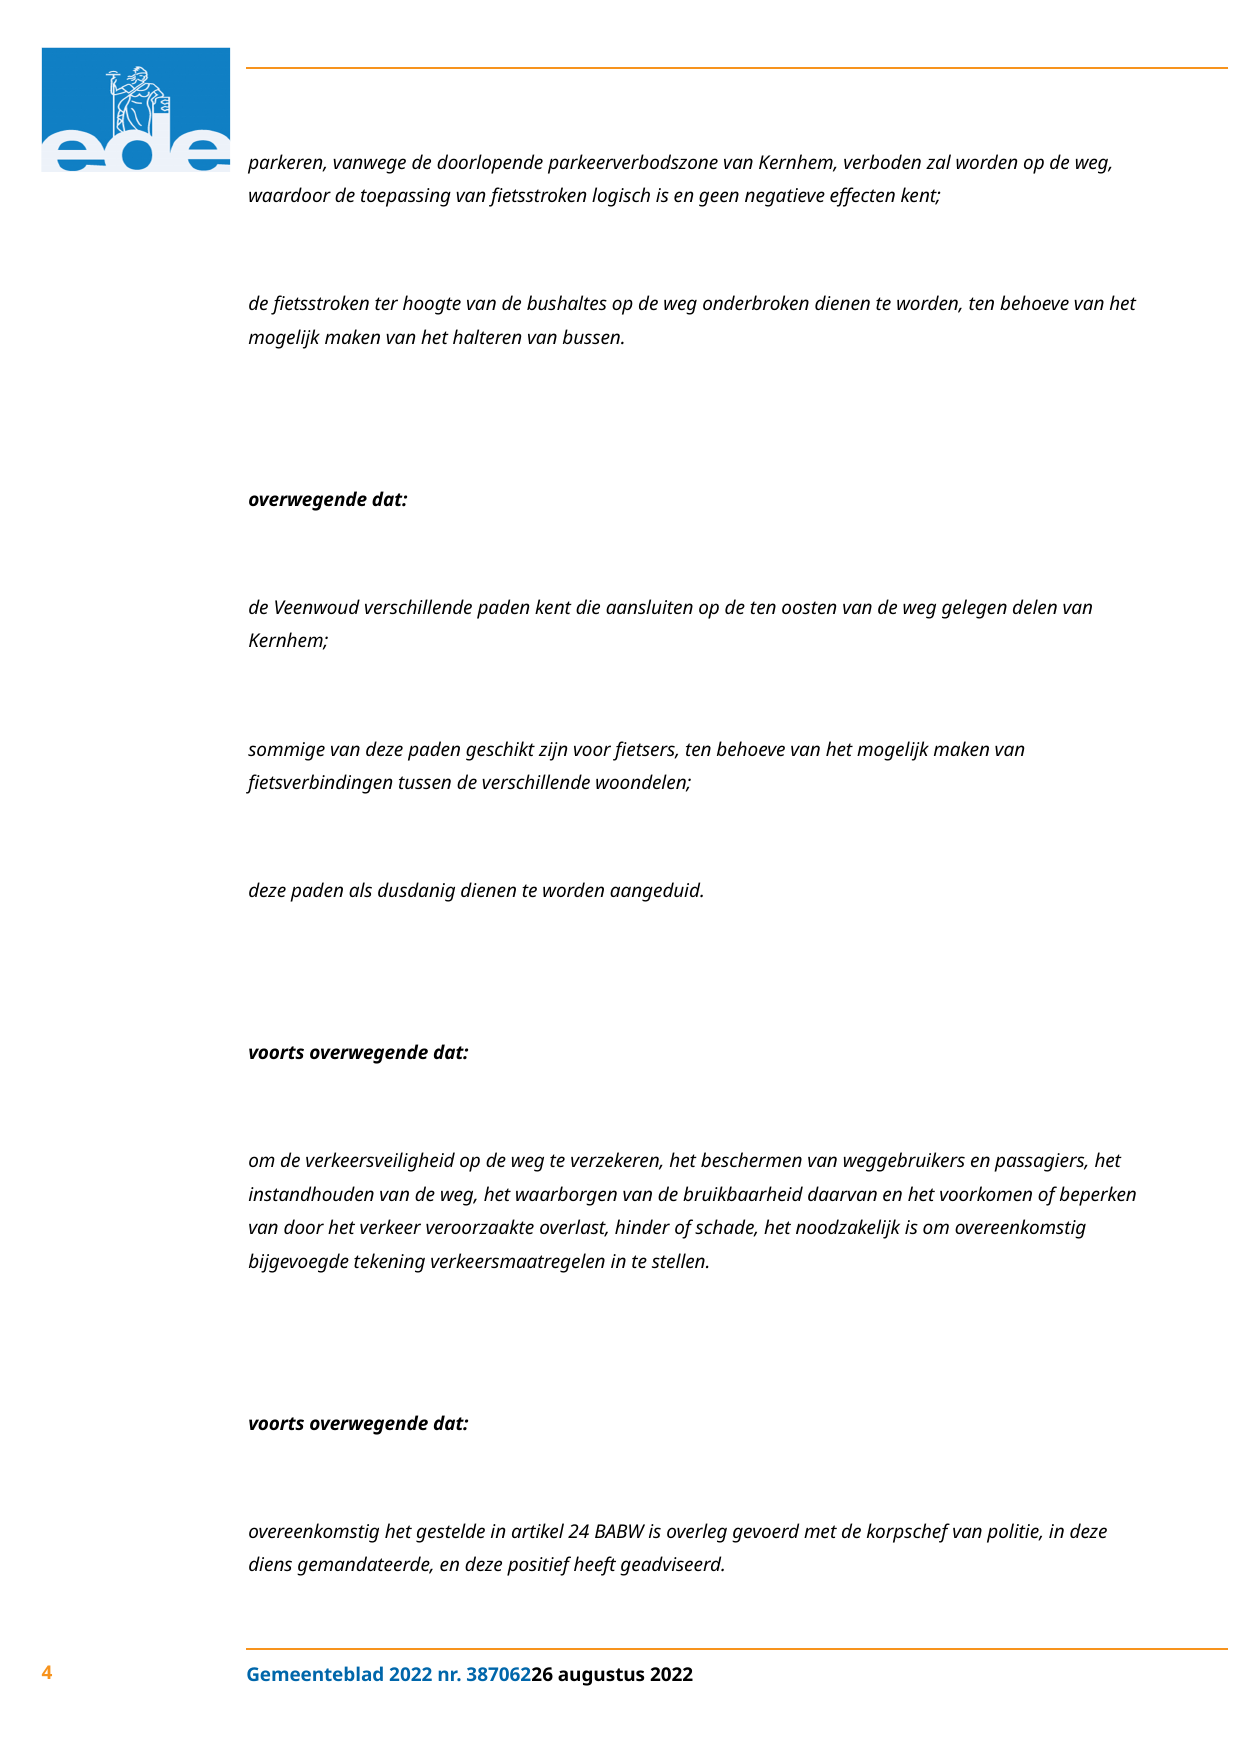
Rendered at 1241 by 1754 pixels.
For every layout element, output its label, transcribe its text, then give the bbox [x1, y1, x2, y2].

text voorts overwegende dat: [248, 1410, 1152, 1436]
text overwegende dat: [248, 486, 1152, 512]
text sommige van deze paden geschikt zijn voor fietsers, ten behoeve van het mogelijk maken van fietsverbindingen tussen de verschillende woondelen; [248, 736, 1152, 795]
text overeenkomstig het gestelde in artikel 24 BABW is overleg gevoerd met de korpschef van politie, in deze diens gemandateerde, en deze positief heeft geadviseerd. [248, 1518, 1152, 1577]
text de fietsstroken ter hoogte van de bushaltes op de weg onderbroken dienen te worden, ten behoeve van het mogelijk maken van het halteren van bussen. [248, 290, 1152, 349]
text voorts overwegende dat: [248, 1039, 1152, 1065]
text deze paden als dusdanig dienen te worden aangeduid. [248, 877, 1152, 903]
text parkeren, vanwege de doorlopende parkeerverbodszone van Kernhem, verboden zal worden op de weg, waardoor de toepassing van fietsstroken logisch is en geen negatieve effecten kent; [248, 149, 1152, 208]
picture [41, 47, 231, 172]
text de Veenwoud verschillende paden kent die aansluiten op de ten oosten van de weg gelegen delen van Kernhem; [248, 594, 1152, 653]
text om de verkeersveiligheid op de weg te verzekeren, het beschermen van weggebruikers en passagiers, het instandhouden van de weg, het waarborgen van de bruikbaarheid daarvan en het voorkomen of beperken van door het verkeer veroorzaakte overlast, hinder of schade, het noodzakelijk is om overeenkomstig bijgevoegde tekening verkeersmaatregelen in te stellen. [248, 1148, 1152, 1274]
